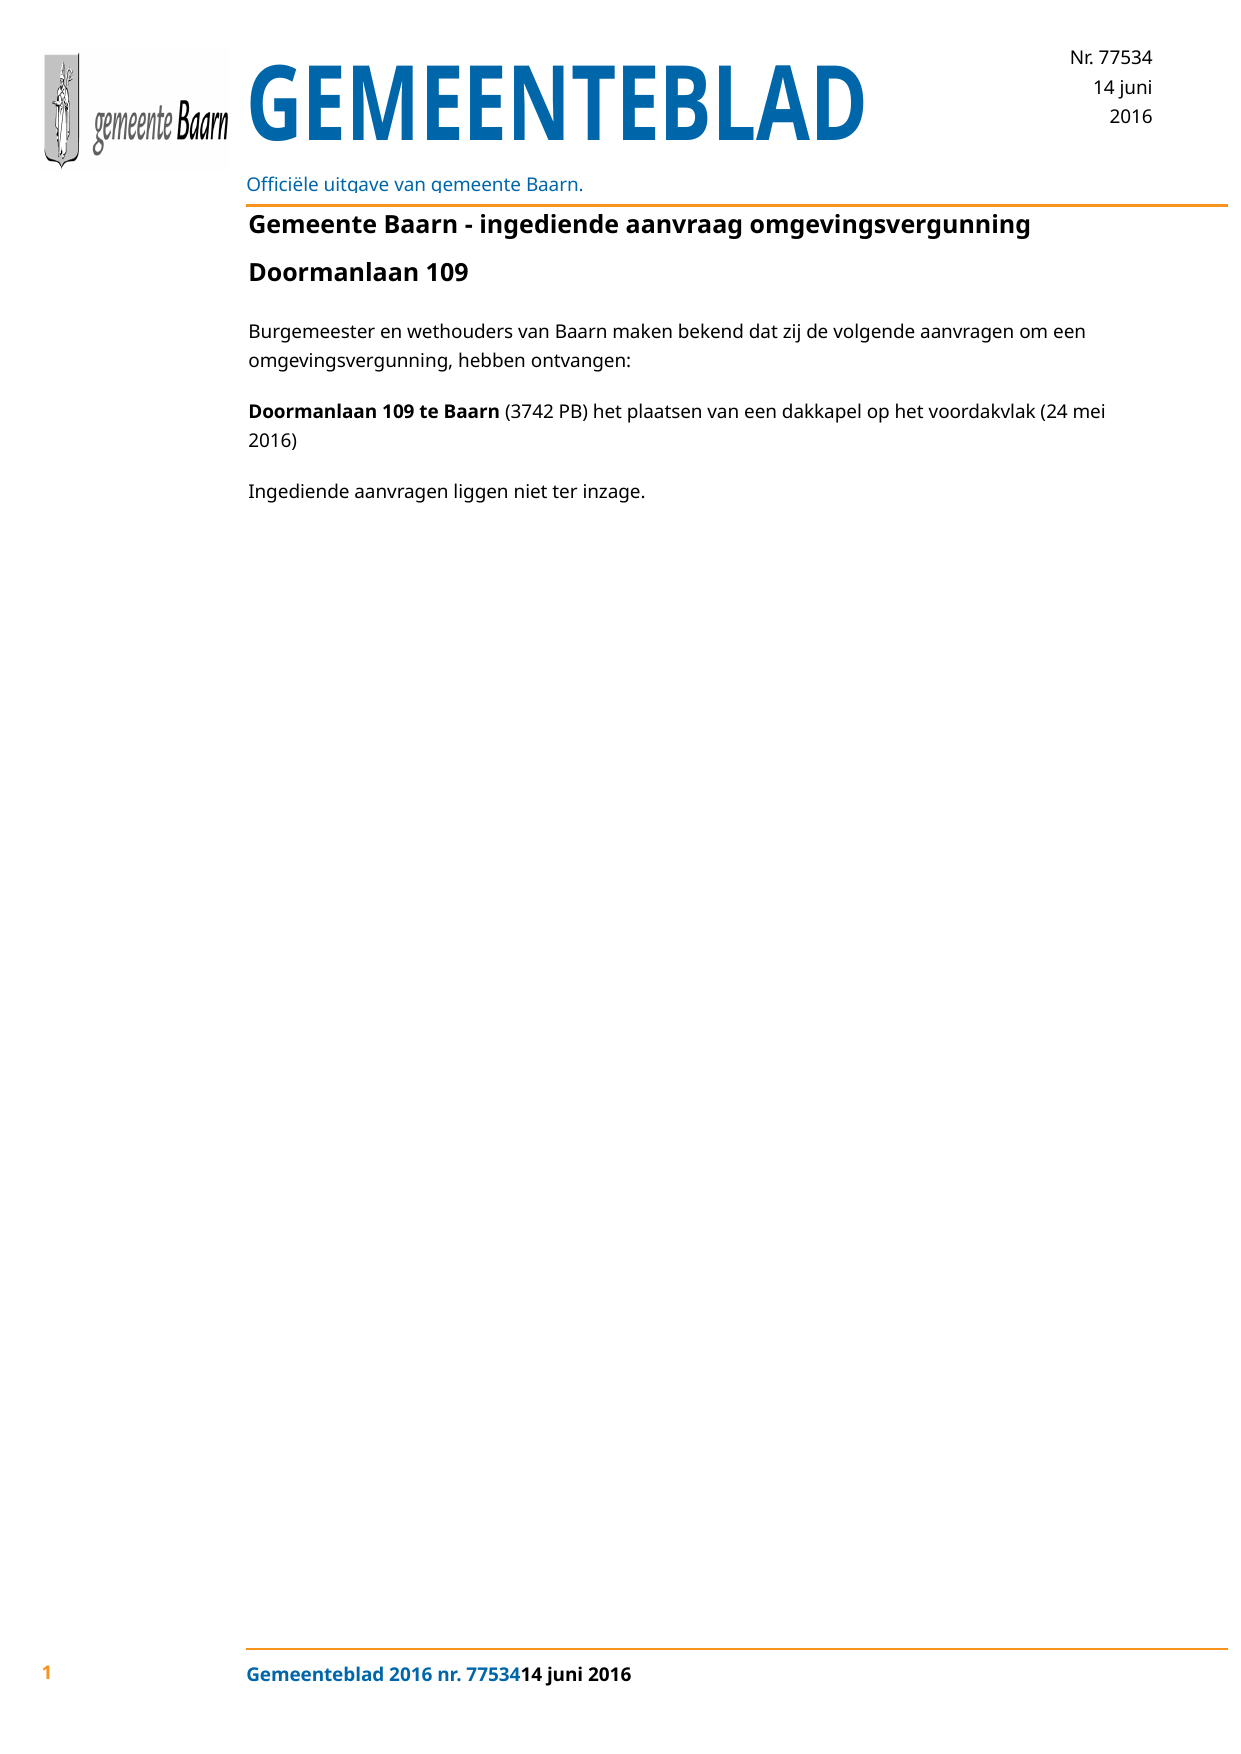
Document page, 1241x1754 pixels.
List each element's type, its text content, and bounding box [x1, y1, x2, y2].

text Ingediende aanvragen liggen niet ter inzage. [248, 478, 1152, 504]
picture [41, 47, 231, 172]
text Burgemeester en wethouders van Baarn maken bekend dat zij de volgende aanvragen om een omgevingsvergunning, hebben ontvangen: [248, 318, 1152, 373]
text Doormanlaan 109 te Baarn (3742 PB) het plaatsen van een dakkapel op het voordakvlak (24 mei 2016) [248, 398, 1152, 453]
text Gemeente Baarn - ingediende aanvraag omgevingsvergunning Doormanlaan 109 [248, 207, 1152, 288]
